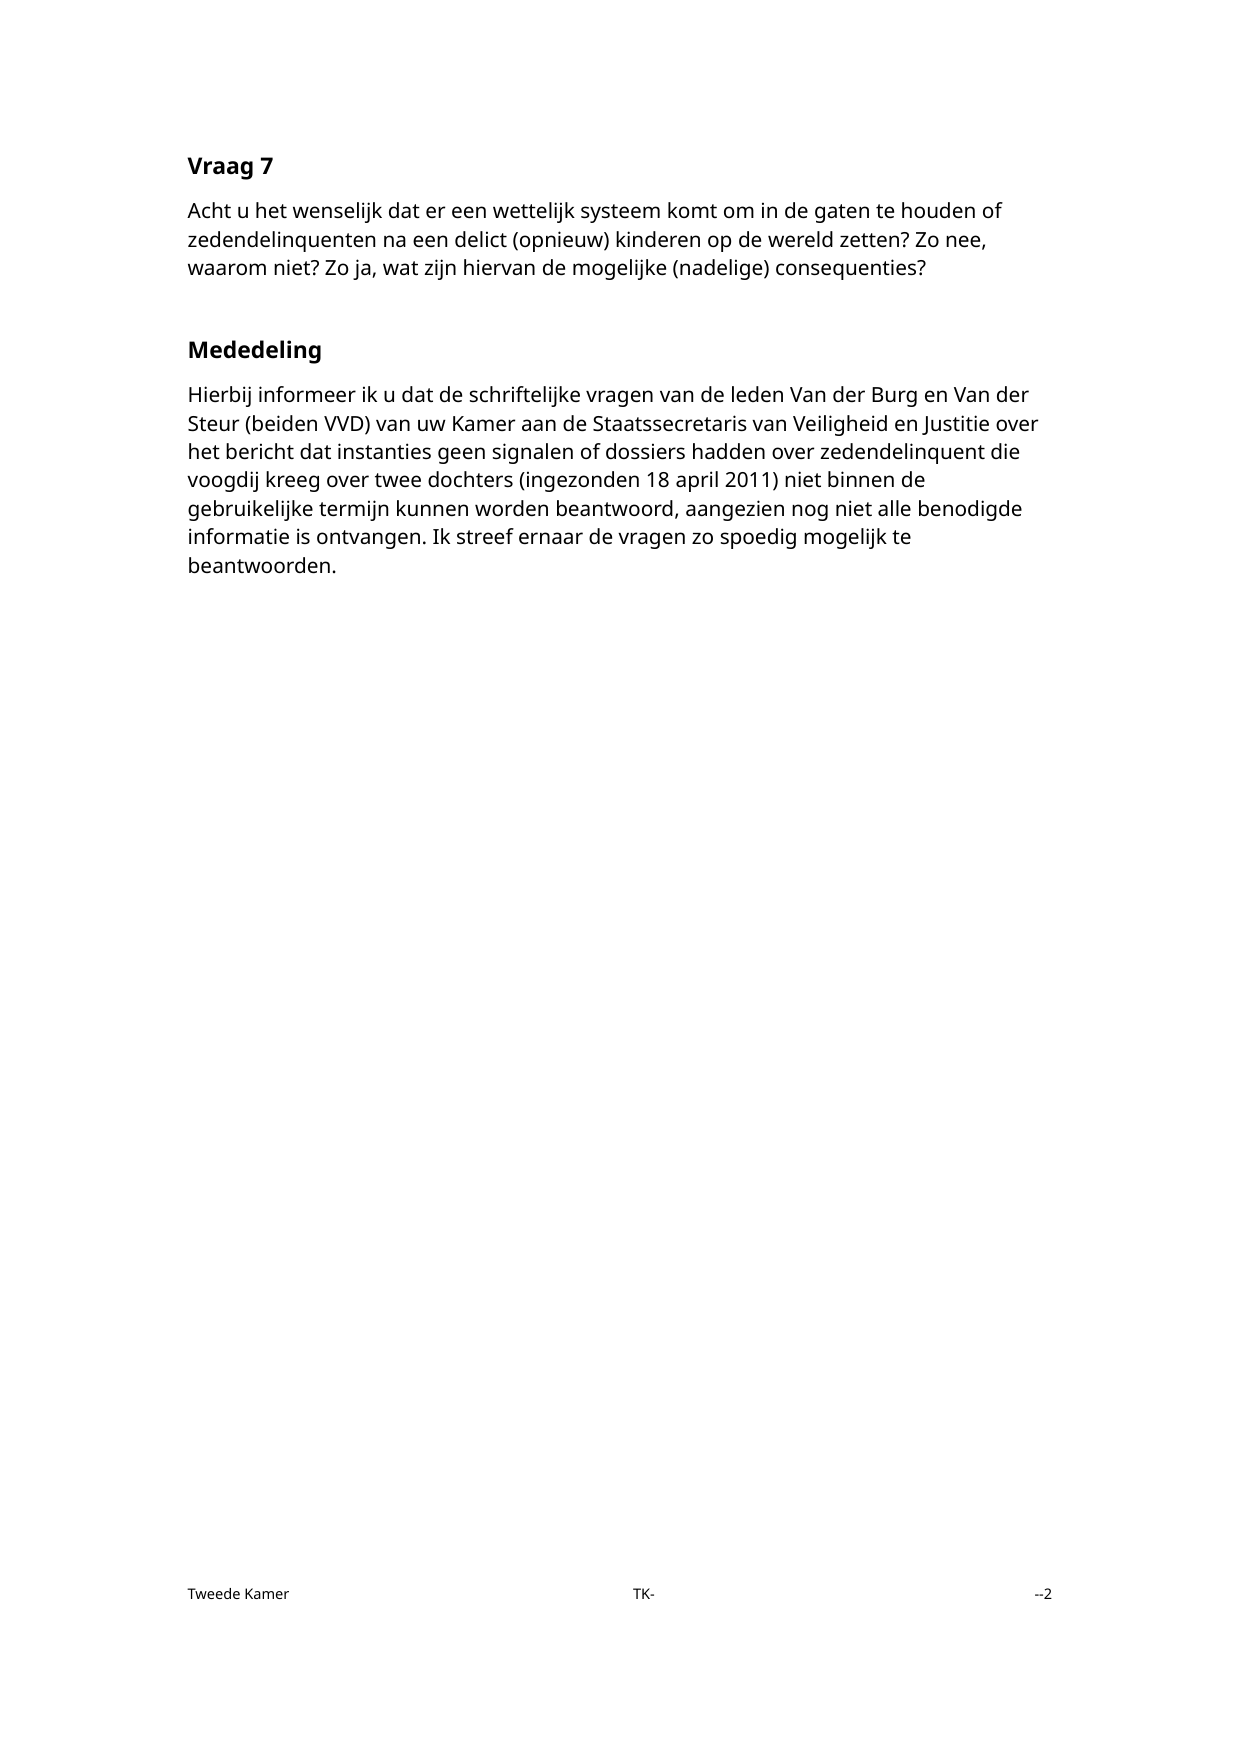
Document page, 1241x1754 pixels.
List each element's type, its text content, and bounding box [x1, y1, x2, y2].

subtitle Vraag 7 [187, 150, 1053, 181]
text Hierbij informeer ik u dat de schriftelijke vragen van de leden Van der Burg en Van der Steur (beiden VVD) van uw Kamer aan de Staatssecretaris van Veiligheid en Justitie over het bericht dat instanties geen signalen of dossiers hadden over zedendelinquent die voogdij kreeg over twee dochters (ingezonden 18 april 2011) niet binnen de gebruikelijke termijn kunnen worden beantwoord, aangezien nog niet alle benodigde informatie is ontvangen. Ik streef ernaar de vragen zo spoedig mogelijk te beantwoorden. [187, 380, 1053, 579]
text Acht u het wenselijk dat er een wettelijk systeem komt om in de gaten te houden of zedendelinquenten na een delict (opnieuw) kinderen op de wereld zetten? Zo nee, waarom niet? Zo ja, wat zijn hiervan de mogelijke (nadelige) consequenties? [187, 196, 1053, 282]
subtitle Mededeling [187, 334, 1053, 365]
